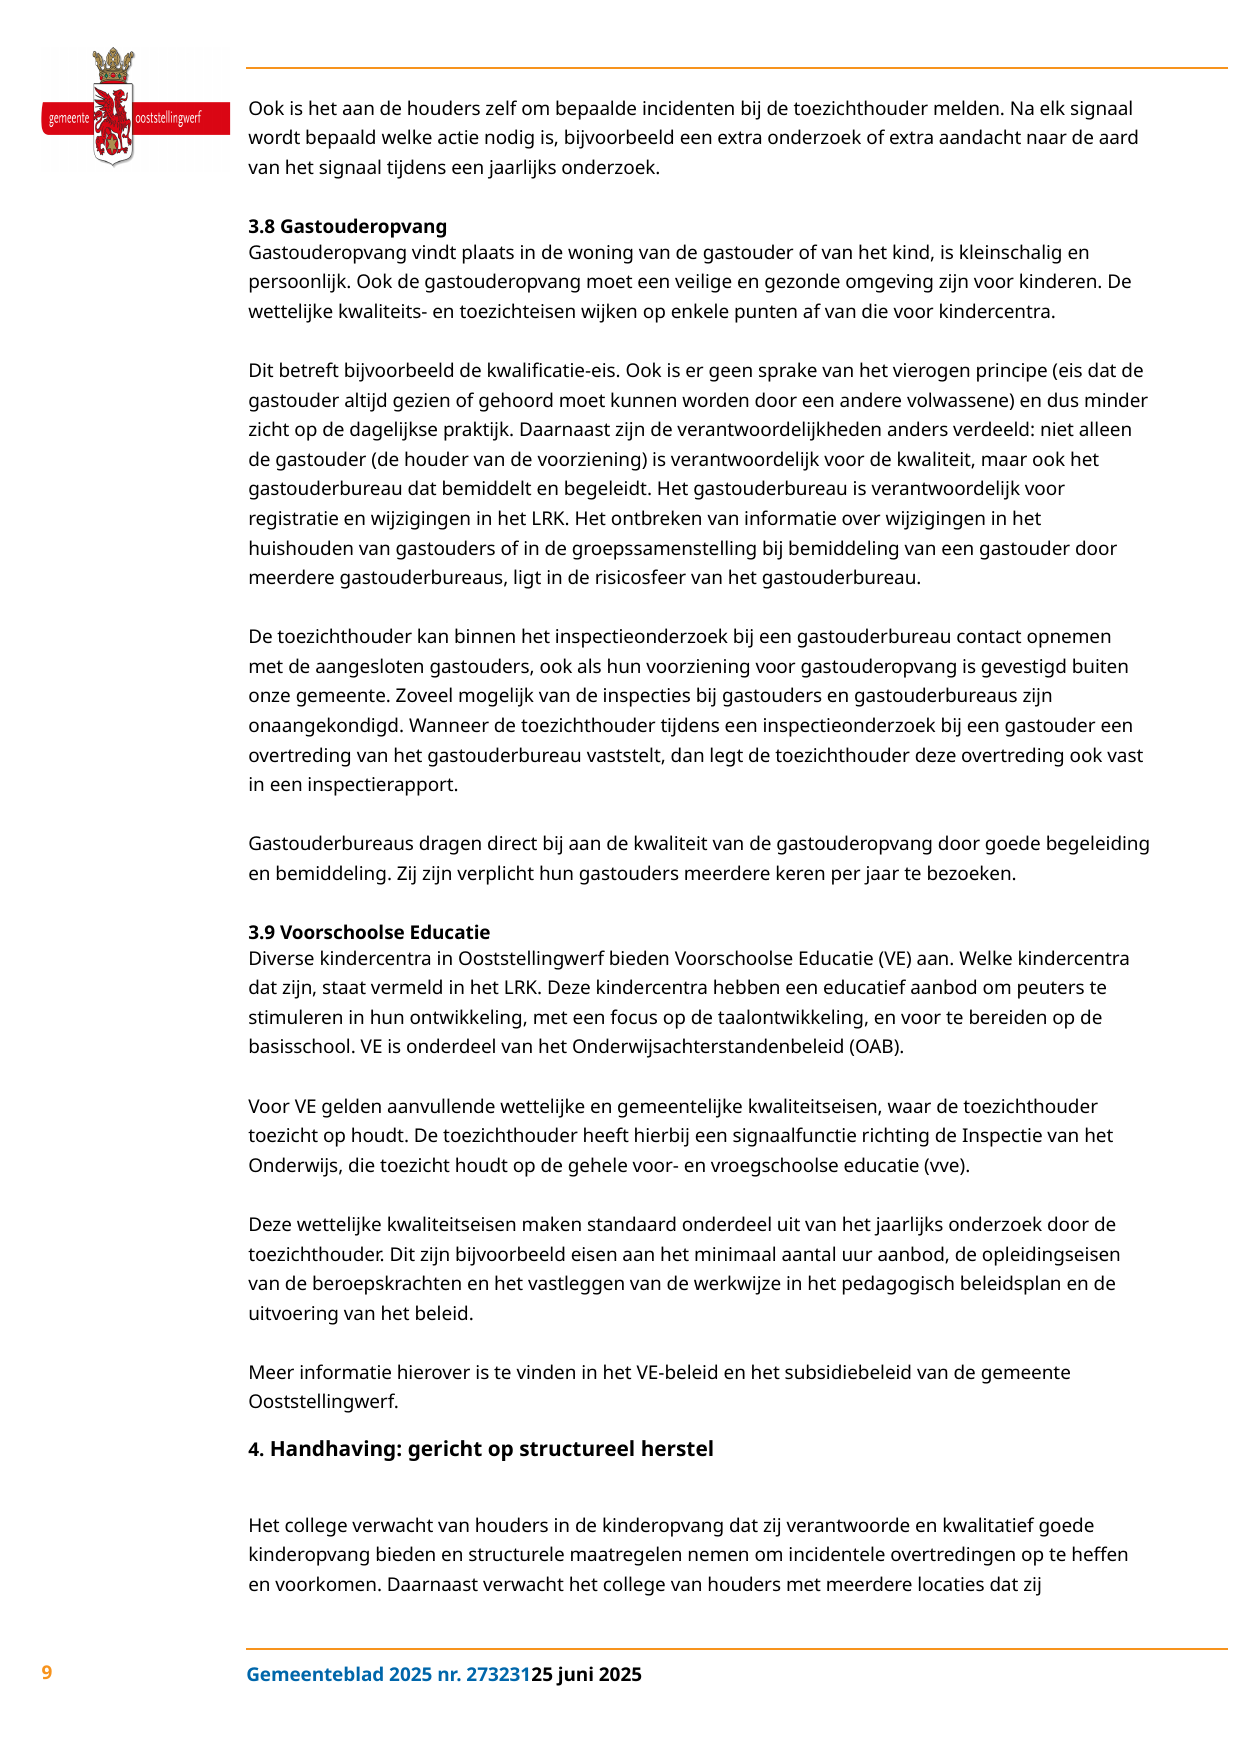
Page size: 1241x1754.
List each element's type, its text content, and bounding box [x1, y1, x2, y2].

text Het college verwacht van houders in de kinderopvang dat zij verantwoorde en kwalitatief goede kinderopvang bieden en structurele maatregelen nemen om incidentele overtredingen op te heffen en voorkomen. Daarnaast verwacht het college van houders met meerdere locaties dat zij [248, 1512, 1152, 1597]
text Gastouderopvang vindt plaats in de woning van de gastouder of van het kind, is kleinschalig en persoonlijk. Ook de gastouderopvang moet een veilige en gezonde omgeving zijn voor kinderen. De wettelijke kwaliteits- en toezichteisen wijken op enkele punten af van die voor kindercentra. [248, 239, 1152, 324]
text Diverse kindercentra in Ooststellingwerf bieden Voorschoolse Educatie (VE) aan. Welke kindercentra dat zijn, staat vermeld in het LRK. Deze kindercentra hebben een educatief aanbod om peuters te stimuleren in hun ontwikkeling, met een focus op de taalontwikkeling, en voor te bereiden op de basisschool. VE is onderdeel van het Onderwijsachterstandenbeleid (OAB). [248, 945, 1152, 1059]
text Ook is het aan de houders zelf om bepaalde incidenten bij de toezichthouder melden. Na elk signaal wordt bepaald welke actie nodig is, bijvoorbeeld een extra onderzoek of extra aandacht naar de aard van het signaal tijdens een jaarlijks onderzoek. [248, 95, 1152, 180]
text Voor VE gelden aanvullende wettelijke en gemeentelijke kwaliteitseisen, waar de toezichthouder toezicht op houdt. De toezichthouder heeft hierbij een signaalfunctie richting de Inspectie van het Onderwijs, die toezicht houdt op de gehele voor- en vroegschoolse educatie (vve). [248, 1093, 1152, 1178]
text 4. Handhaving: gericht op structureel herstel [248, 1434, 1152, 1463]
text De toezichthouder kan binnen het inspectieonderzoek bij een gastouderbureau contact opnemen met de aangesloten gastouders, ook als hun voorziening voor gastouderopvang is gevestigd buiten onze gemeente. Zoveel mogelijk van de inspecties bij gastouders en gastouderbureaus zijn onaangekondigd. Wanneer de toezichthouder tijdens een inspectieonderzoek bij een gastouder een overtreding van het gastouderbureau vaststelt, dan legt de toezichthouder deze overtreding ook vast in een inspectierapport. [248, 623, 1152, 797]
text Deze wettelijke kwaliteitseisen maken standaard onderdeel uit van het jaarlijks onderzoek door de toezichthouder. Dit zijn bijvoorbeeld eisen aan het minimaal aantal uur aanbod, de opleidingseisen van de beroepskrachten en het vastleggen van de werkwijze in het pedagogisch beleidsplan en de uitvoering van het beleid. [248, 1211, 1152, 1326]
text Dit betreft bijvoorbeeld de kwalificatie-eis. Ook is er geen sprake van het vierogen principe (eis dat de gastouder altijd gezien of gehoord moet kunnen worden door een andere volwassene) en dus minder zicht op de dagelijkse praktijk. Daarnaast zijn de verantwoordelijkheden anders verdeeld: niet alleen de gastouder (de houder van de voorziening) is verantwoordelijk voor de kwaliteit, maar ook het gastouderbureau dat bemiddelt en begeleidt. Het gastouderbureau is verantwoordelijk voor registratie en wijzigingen in het LRK. Het ontbreken van informatie over wijzigingen in het huishouden van gastouders of in de groepssamenstelling bij bemiddeling van een gastouder door meerdere gastouderbureaus, ligt in de risicosfeer van het gastouderbureau. [248, 357, 1152, 590]
text 3.9 Voorschoolse Educatie [248, 919, 1152, 945]
text Meer informatie hierover is te vinden in het VE-beleid en het subsidiebeleid van de gemeente Ooststellingwerf. [248, 1359, 1152, 1414]
picture [41, 47, 231, 172]
text 3.8 Gastouderopvang [248, 213, 1152, 239]
text Gastouderbureaus dragen direct bij aan de kwaliteit van de gastouderopvang door goede begeleiding en bemiddeling. Zij zijn verplicht hun gastouders meerdere keren per jaar te bezoeken. [248, 831, 1152, 886]
